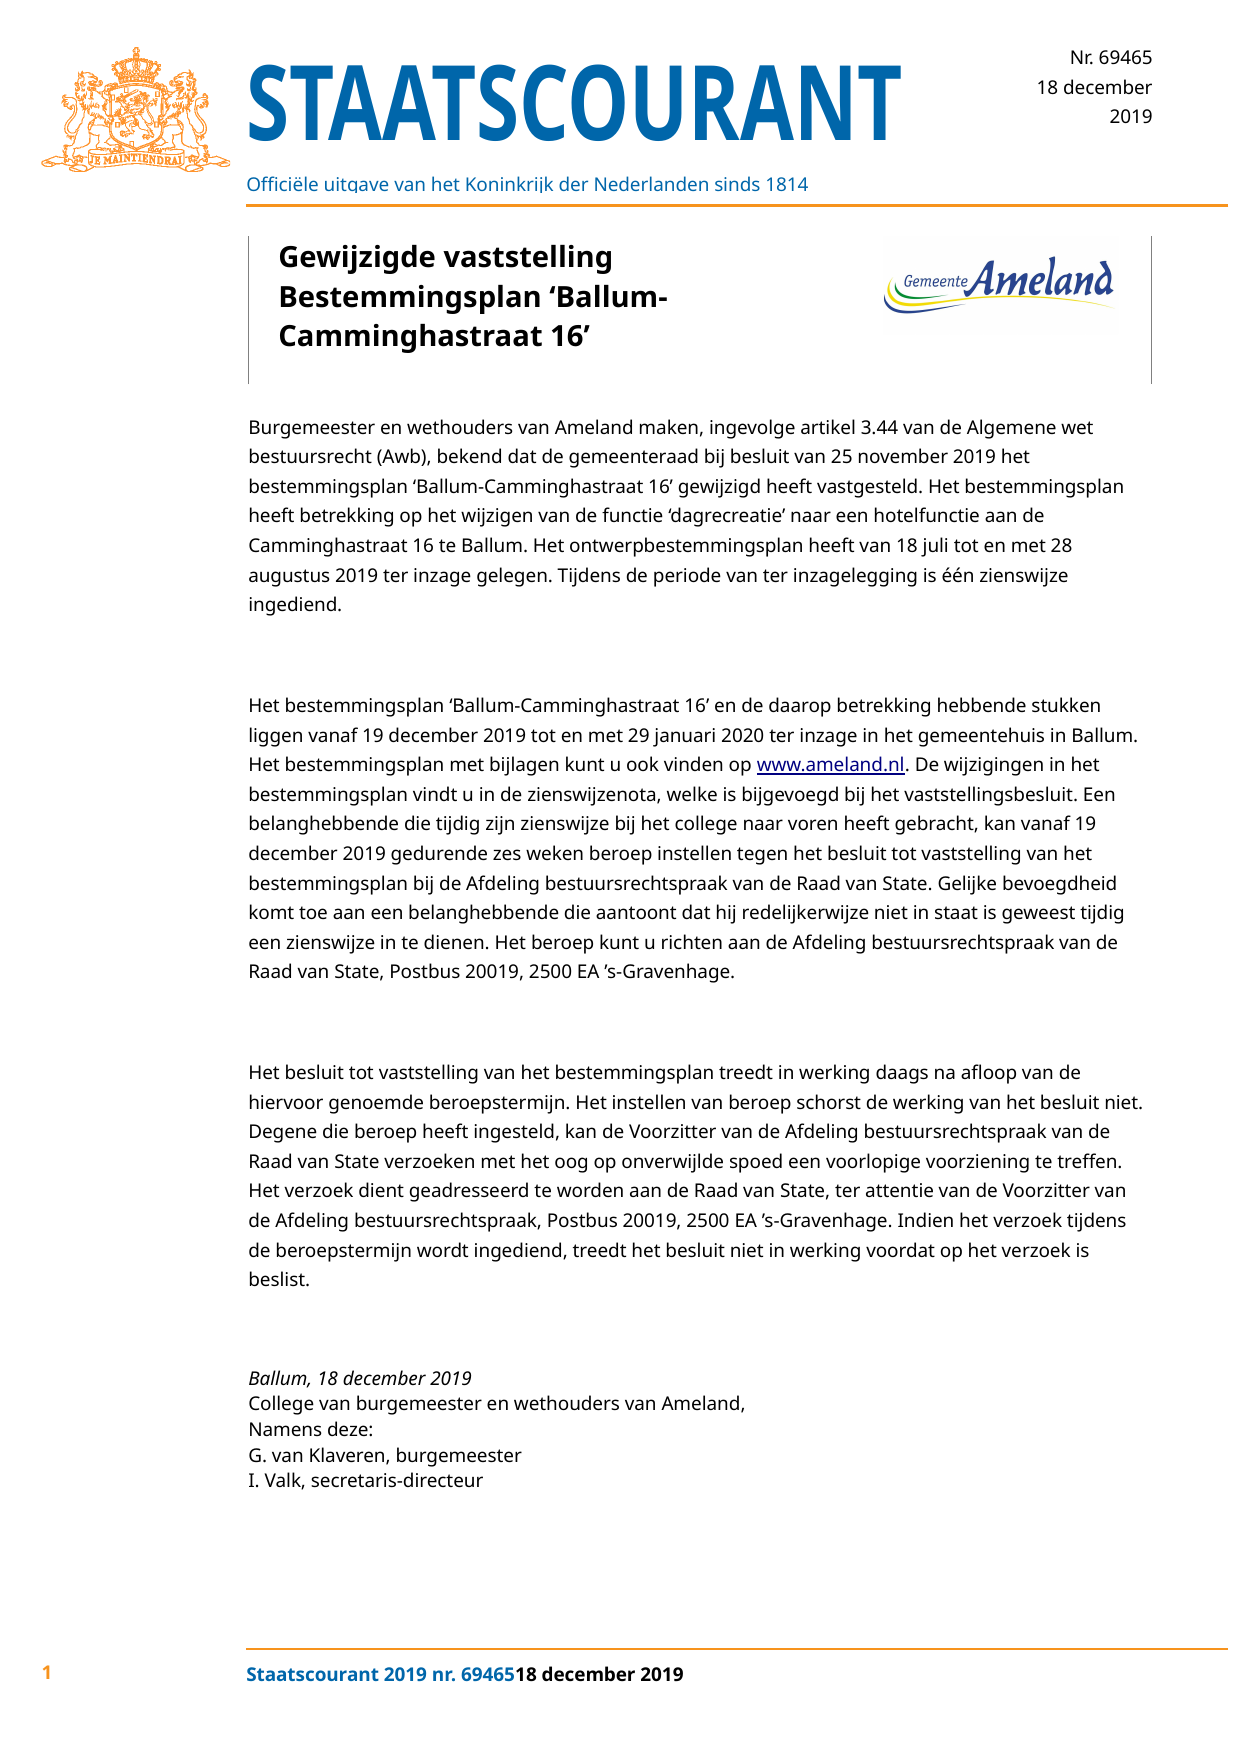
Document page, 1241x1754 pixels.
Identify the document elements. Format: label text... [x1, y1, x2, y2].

table_header [850, 236, 1151, 384]
text I. Valk, secretaris-directeur [248, 1468, 1152, 1493]
text G. van Klaveren, burgemeester [248, 1442, 1152, 1468]
picture [882, 236, 1119, 335]
picture [41, 47, 231, 172]
text Het besluit tot vaststelling van het bestemmingsplan treedt in werking daags na afloop van de hiervoor genoemde beroepstermijn. Het instellen van beroep schorst de werking van het besluit niet. Degene die beroep heeft ingesteld, kan de Voorzitter van de Afdeling bestuursrechtspraak van de Raad van State verzoeken met het oog op onverwijlde spoed een voorlopige voorziening te treffen. Het verzoek dient geadresseerd te worden aan de Raad van State, ter attentie van de Voorzitter van de Afdeling bestuursrechtspraak, Postbus 20019, 2500 EA ’s-Gravenhage. Indien het verzoek tijdens de beroepstermijn wordt ingediend, treedt het besluit niet in werking voordat op het verzoek is beslist. [248, 1059, 1152, 1292]
text Ballum, 18 december 2019 [248, 1365, 1152, 1390]
text College van burgemeester en wethouders van Ameland, [248, 1390, 1152, 1416]
table_header Gewijzigde vaststelling Bestemmingsplan ‘Ballum-Camminghastraat 16’ [249, 236, 850, 384]
text Het bestemmingsplan ‘Ballum-Camminghastraat 16’ en de daarop betrekking hebbende stukken liggen vanaf 19 december 2019 tot en met 29 januari 2020 ter inzage in het gemeentehuis in Ballum. Het bestemmingsplan met bijlagen kunt u ook vinden op www.ameland.nl. De wijzigingen in het bestemmingsplan vindt u in de zienswijzenota, welke is bijgevoegd bij het vaststellingsbesluit. Een belanghebbende die tijdig zijn zienswijze bij het college naar voren heeft gebracht, kan vanaf 19 december 2019 gedurende zes weken beroep instellen tegen het besluit tot vaststelling van het bestemmingsplan bij de Afdeling bestuursrechtspraak van de Raad van State. Gelijke bevoegdheid komt toe aan een belanghebbende die aantoont dat hij redelijkerwijze niet in staat is geweest tijdig een zienswijze in te dienen. Het beroep kunt u richten aan de Afdeling bestuursrechtspraak van de Raad van State, Postbus 20019, 2500 EA ’s-Gravenhage. [248, 692, 1152, 984]
text Burgemeester en wethouders van Ameland maken, ingevolge artikel 3.44 van de Algemene wet bestuursrecht (Awb), bekend dat de gemeenteraad bij besluit van 25 november 2019 het bestemmingsplan ‘Ballum-Camminghastraat 16’ gewijzigd heeft vastgesteld. Het bestemmingsplan heeft betrekking op het wijzigen van de functie ‘dagrecreatie’ naar een hotelfunctie aan de Camminghastraat 16 te Ballum. Het ontwerpbestemmingsplan heeft van 18 juli tot en met 28 augustus 2019 ter inzage gelegen. Tijdens de periode van ter inzagelegging is één zienswijze ingediend. [248, 414, 1152, 617]
text Namens deze: [248, 1416, 1152, 1442]
